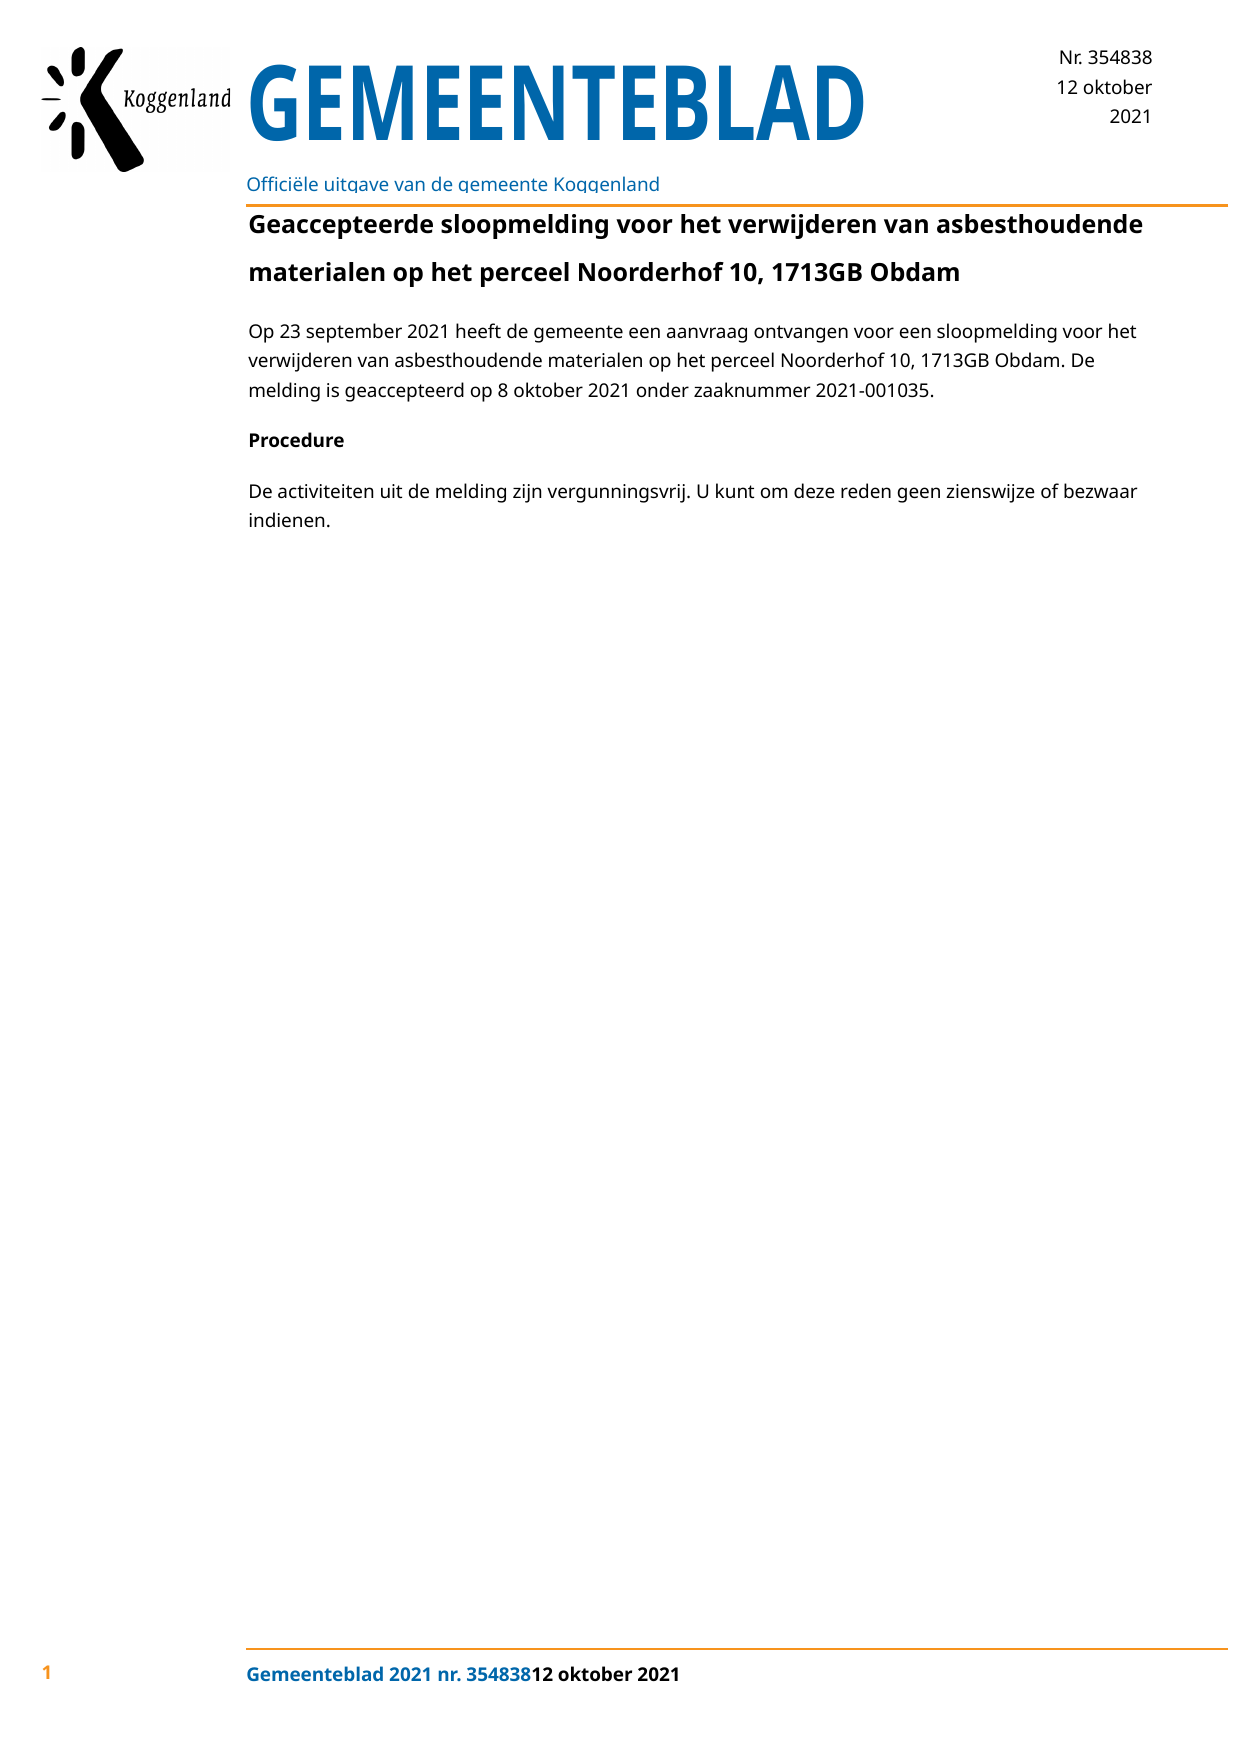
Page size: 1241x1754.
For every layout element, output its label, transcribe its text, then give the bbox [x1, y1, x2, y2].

text Geaccepteerde sloopmelding voor het verwijderen van asbesthoudende materialen op het perceel Noorderhof 10, 1713GB Obdam [248, 207, 1152, 288]
text Procedure [248, 427, 1152, 453]
text Op 23 september 2021 heeft de gemeente een aanvraag ontvangen voor een sloopmelding voor het verwijderen van asbesthoudende materialen op het perceel Noorderhof 10, 1713GB Obdam. De melding is geaccepteerd op 8 oktober 2021 onder zaaknummer 2021-001035. [248, 318, 1152, 403]
text De activiteiten uit de melding zijn vergunningsvrij. U kunt om deze reden geen zienswijze of bezwaar indienen. [248, 478, 1152, 533]
picture [41, 47, 231, 172]
